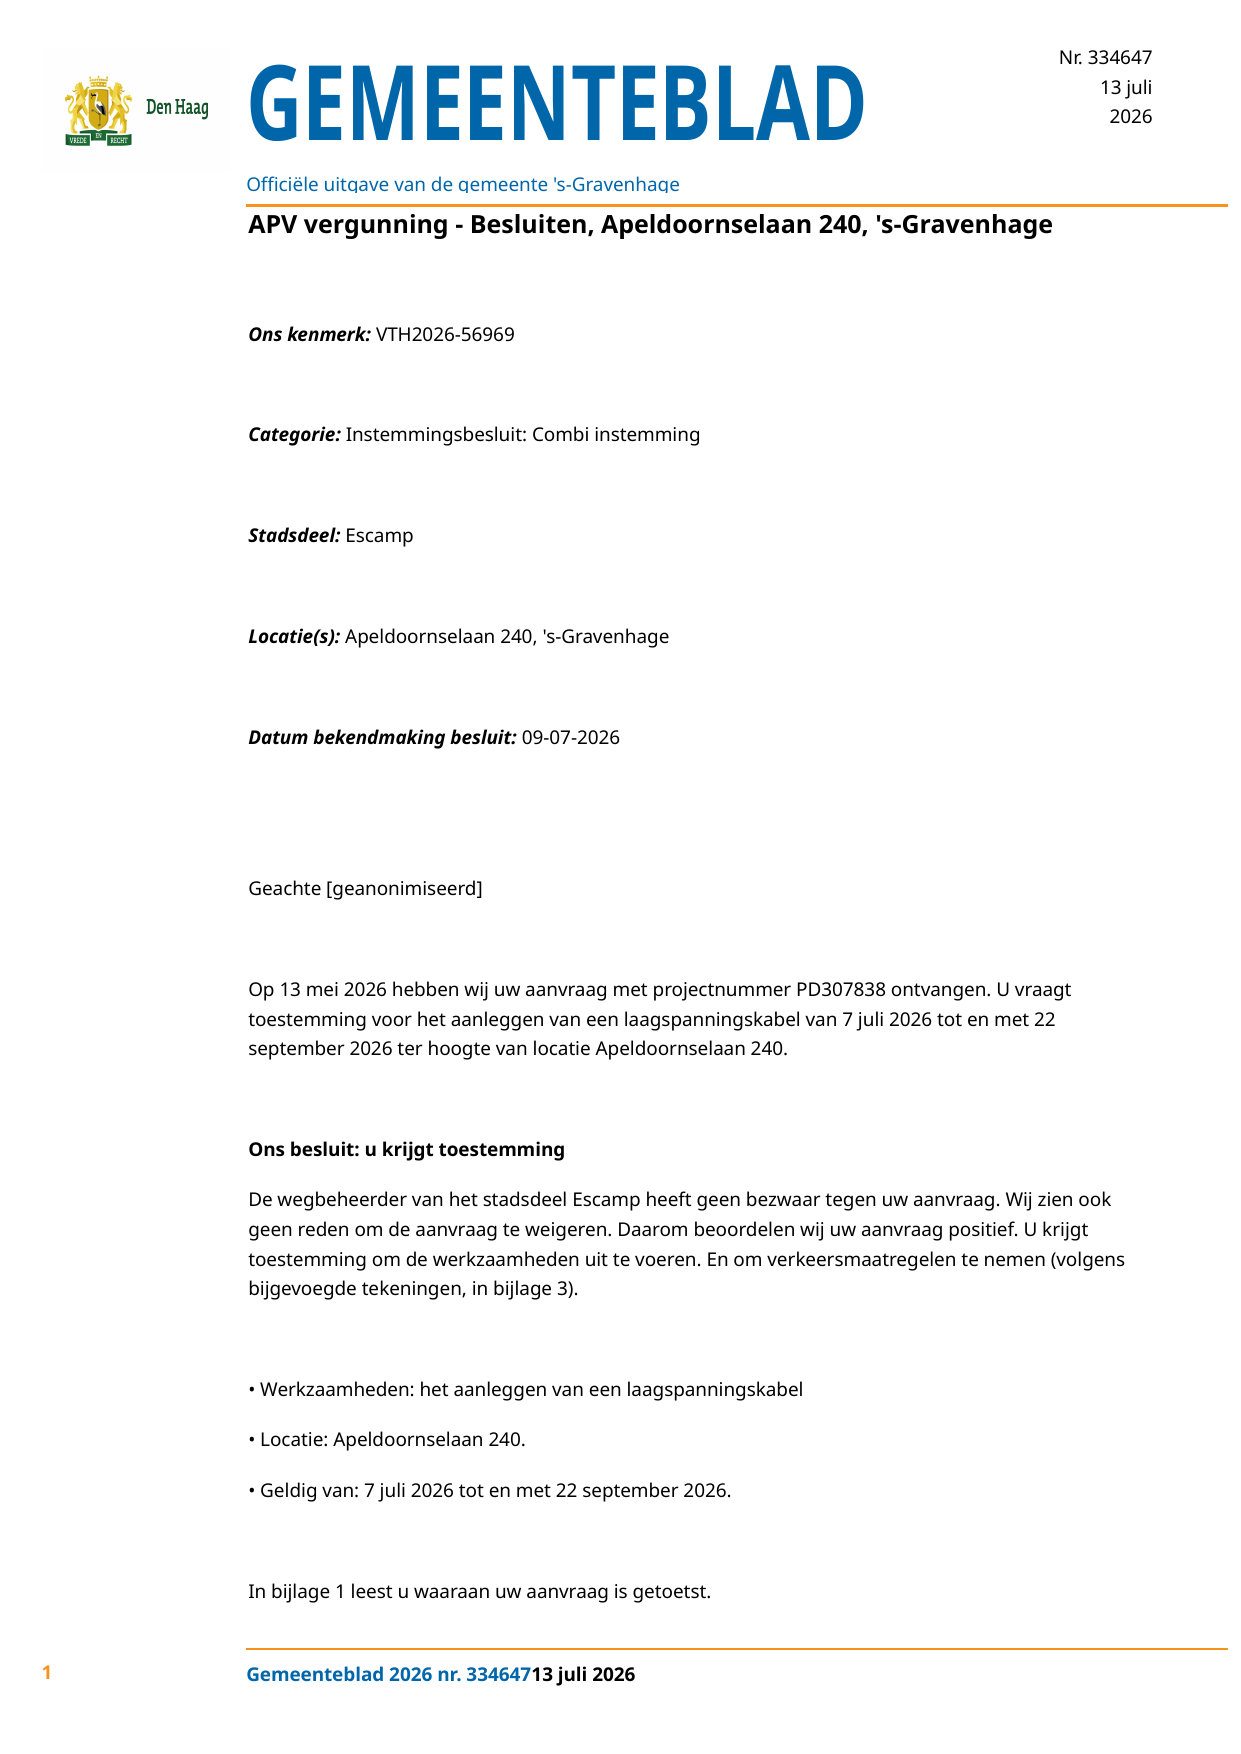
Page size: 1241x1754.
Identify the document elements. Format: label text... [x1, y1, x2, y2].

text In bijlage 1 leest u waaraan uw aanvraag is getoetst. [248, 1578, 1152, 1603]
text De wegbeheerder van het stadsdeel Escamp heeft geen bezwaar tegen uw aanvraag. Wij zien ook geen reden om de aanvraag te weigeren. Daarom beoordelen wij uw aanvraag positief. U krijgt toestemming om de werkzaamheden uit te voeren. En om verkeersmaatregelen te nemen (volgens bijgevoegde tekeningen, in bijlage 3). [248, 1187, 1152, 1301]
text Locatie(s): Apeldoornselaan 240, 's-Gravenhage [248, 623, 1152, 649]
text Datum bekendmaking besluit: 09-07-2026 [248, 724, 1152, 750]
text Geachte [geanonimiseerd] [248, 875, 1152, 901]
text APV vergunning - Besluiten, Apeldoornselaan 240, 's-Gravenhage [248, 207, 1152, 241]
text Op 13 mei 2026 hebben wij uw aanvraag met projectnummer PD307838 ontvangen. U vraagt toestemming voor het aanleggen van een laagspanningskabel van 7 juli 2026 tot en met 22 september 2026 ter hoogte van locatie Apeldoornselaan 240. [248, 976, 1152, 1061]
text Categorie: Instemmingsbesluit: Combi instemming [248, 422, 1152, 447]
picture [41, 47, 231, 172]
text • Werkzaamheden: het aanleggen van een laagspanningskabel [248, 1376, 1152, 1402]
text Ons kenmerk: VTH2026-56969 [248, 321, 1152, 346]
text • Geldig van: 7 juli 2026 tot en met 22 september 2026. [248, 1477, 1152, 1503]
text Ons besluit: u krijgt toestemming [248, 1136, 1152, 1162]
text • Locatie: Apeldoornselaan 240. [248, 1427, 1152, 1452]
text Stadsdeel: Escamp [248, 522, 1152, 548]
